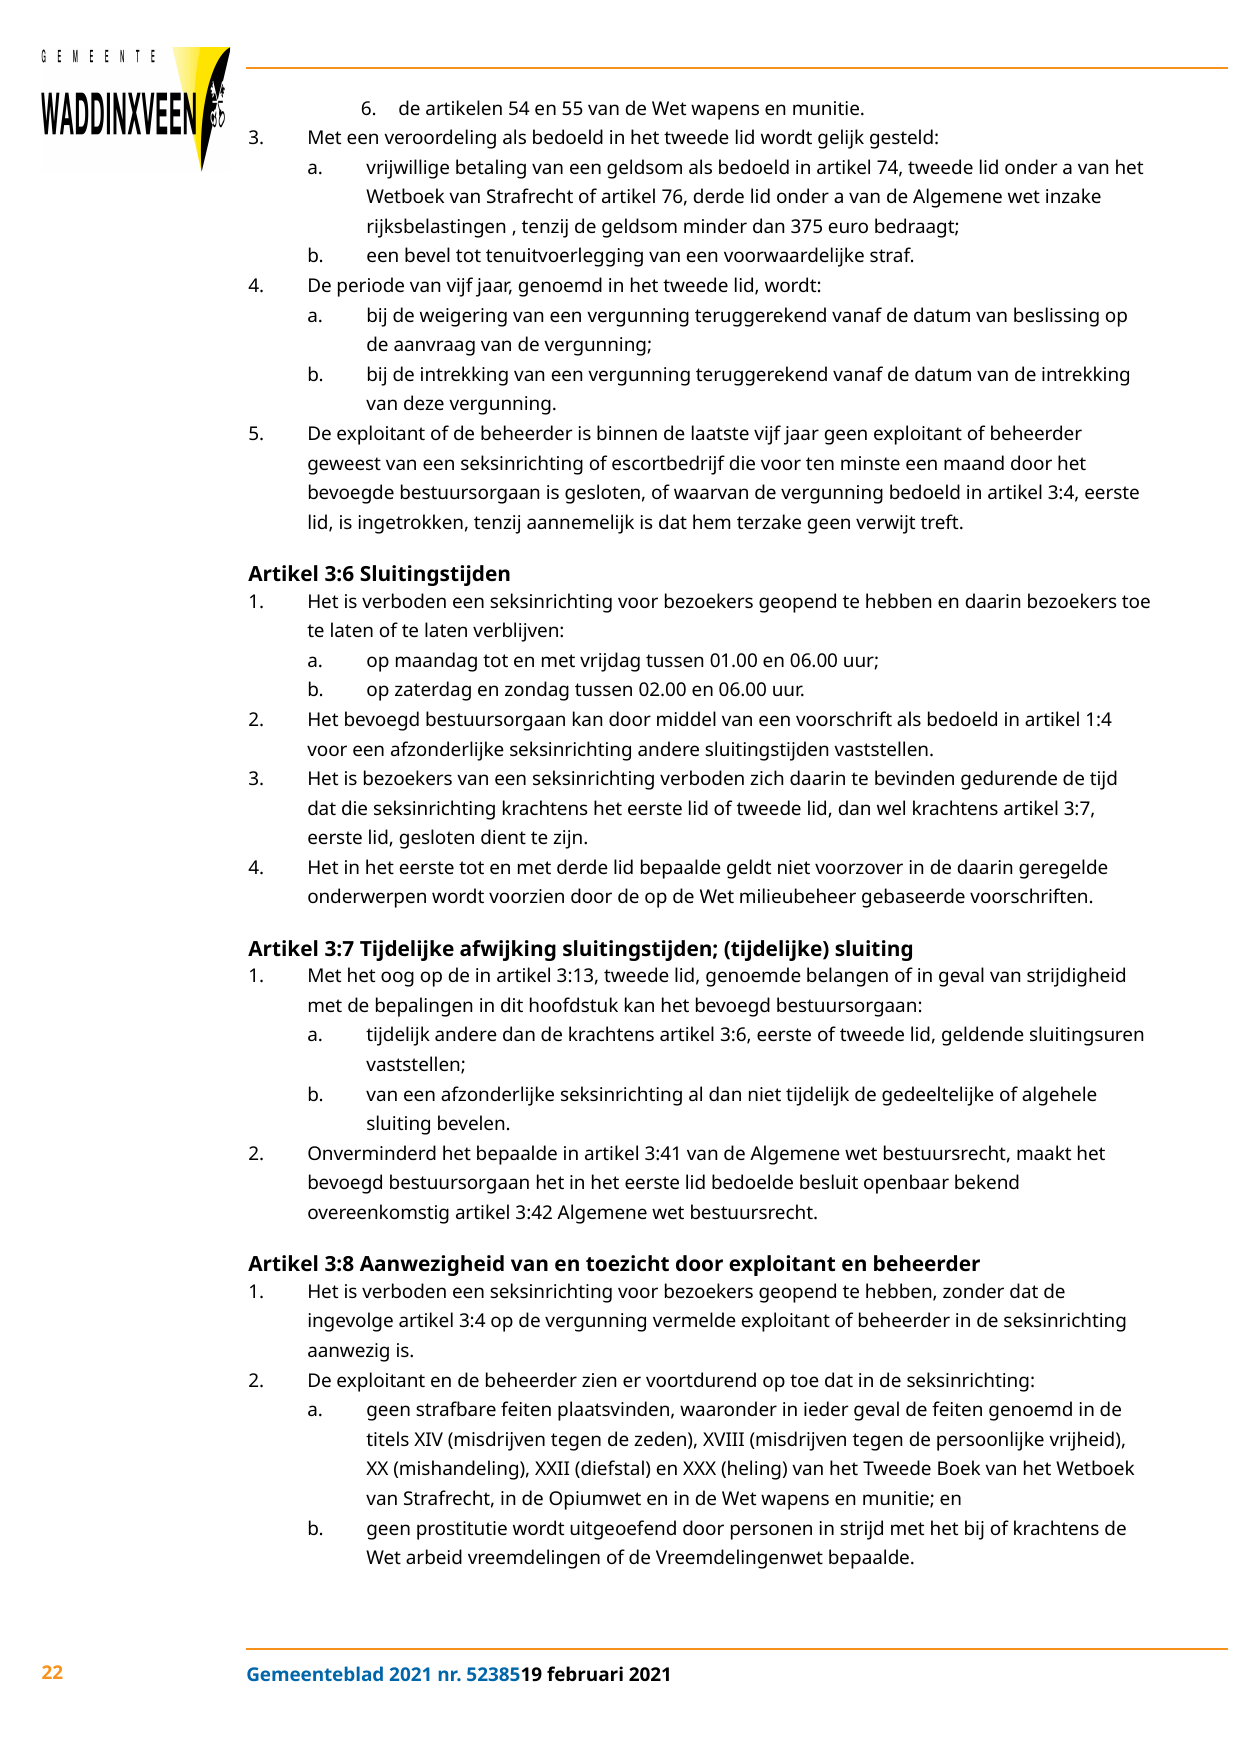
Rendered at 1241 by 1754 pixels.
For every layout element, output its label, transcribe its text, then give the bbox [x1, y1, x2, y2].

list Met het oog op de in artikel 3:13, tweede lid, genoemde belangen of in geval van strijdigheid met de bepalingen in dit hoofdstuk kan het bevoegd bestuursorgaan: [248, 962, 1152, 1018]
list Het is bezoekers van een seksinrichting verboden zich daarin te bevinden gedurende de tijd dat die seksinrichting krachtens het eerste lid of tweede lid, dan wel krachtens artikel 3:7, eerste lid, gesloten dient te zijn. [248, 765, 1152, 850]
list tijdelijk andere dan de krachtens artikel 3:6, eerste of tweede lid, geldende sluitingsuren vaststellen; [307, 1022, 1152, 1077]
list Onverminderd het bepaalde in artikel 3:41 van de Algemene wet bestuursrecht, maakt het bevoegd bestuursorgaan het in het eerste lid bedoelde besluit openbaar bekend overeenkomstig artikel 3:42 Algemene wet bestuursrecht. [248, 1140, 1152, 1225]
list Het in het eerste tot en met derde lid bepaalde geldt niet voorzover in de daarin geregelde onderwerpen wordt voorzien door de op de Wet milieubeheer gebaseerde voorschriften. [248, 854, 1152, 909]
list op maandag tot en met vrijdag tussen 01.00 en 06.00 uur; [307, 647, 1152, 673]
list Met een veroordeling als bedoeld in het tweede lid wordt gelijk gesteld: [248, 124, 1152, 150]
list De periode van vijf jaar, genoemd in het tweede lid, wordt: [248, 272, 1152, 298]
list vrijwillige betaling van een geldsom als bedoeld in artikel 74, tweede lid onder a van het Wetboek van Strafrecht of artikel 76, derde lid onder a van de Algemene wet inzake rijksbelastingen , tenzij de geldsom minder dan 375 euro bedraagt; [307, 154, 1152, 239]
list geen strafbare feiten plaatsvinden, waaronder in ieder geval de feiten genoemd in de titels XIV (misdrijven tegen de zeden), XVIII (misdrijven tegen de persoonlijke vrijheid), XX (mishandeling), XXII (diefstal) en XXX (heling) van het Tweede Boek van het Wetboek van Strafrecht, in de Opiumwet en in de Wet wapens en munitie; en [307, 1396, 1152, 1511]
list bij de intrekking van een vergunning teruggerekend vanaf de datum van de intrekking van deze vergunning. [307, 361, 1152, 416]
list De exploitant of de beheerder is binnen de laatste vijf jaar geen exploitant of beheerder geweest van een seksinrichting of escortbedrijf die voor ten minste een maand door het bevoegde bestuursorgaan is gesloten, of waarvan de vergunning bedoeld in artikel 3:4, eerste lid, is ingetrokken, tenzij aannemelijk is dat hem terzake geen verwijt treft. [248, 420, 1152, 535]
list Het bevoegd bestuursorgaan kan door middel van een voorschrift als bedoeld in artikel 1:4 voor een afzonderlijke seksinrichting andere sluitingstijden vaststellen. [248, 706, 1152, 761]
picture [41, 47, 231, 172]
list geen prostitutie wordt uitgeoefend door personen in strijd met het bij of krachtens de Wet arbeid vreemdelingen of de Vreemdelingenwet bepaalde. [307, 1515, 1152, 1570]
list De exploitant en de beheerder zien er voortdurend op toe dat in de seksinrichting: [248, 1367, 1152, 1392]
list een bevel tot tenuitvoerlegging van een voorwaardelijke straf. [307, 243, 1152, 268]
list de artikelen 54 en 55 van de Wet wapens en munitie. [361, 95, 1152, 121]
text Artikel 3:8 Aanwezigheid van en toezicht door exploitant en beheerder [248, 1249, 1152, 1278]
list Het is verboden een seksinrichting voor bezoekers geopend te hebben en daarin bezoekers toe te laten of te laten verblijven: [248, 588, 1152, 643]
text Artikel 3:6 Sluitingstijden [248, 559, 1152, 588]
list op zaterdag en zondag tussen 02.00 en 06.00 uur. [307, 677, 1152, 702]
list bij de weigering van een vergunning teruggerekend vanaf de datum van beslissing op de aanvraag van de vergunning; [307, 302, 1152, 357]
text Artikel 3:7 Tijdelijke afwijking sluitingstijden; (tijdelijke) sluiting [248, 934, 1152, 962]
list Het is verboden een seksinrichting voor bezoekers geopend te hebben, zonder dat de ingevolge artikel 3:4 op de vergunning vermelde exploitant of beheerder in de seksinrichting aanwezig is. [248, 1278, 1152, 1363]
list van een afzonderlijke seksinrichting al dan niet tijdelijk de gedeeltelijke of algehele sluiting bevelen. [307, 1081, 1152, 1136]
